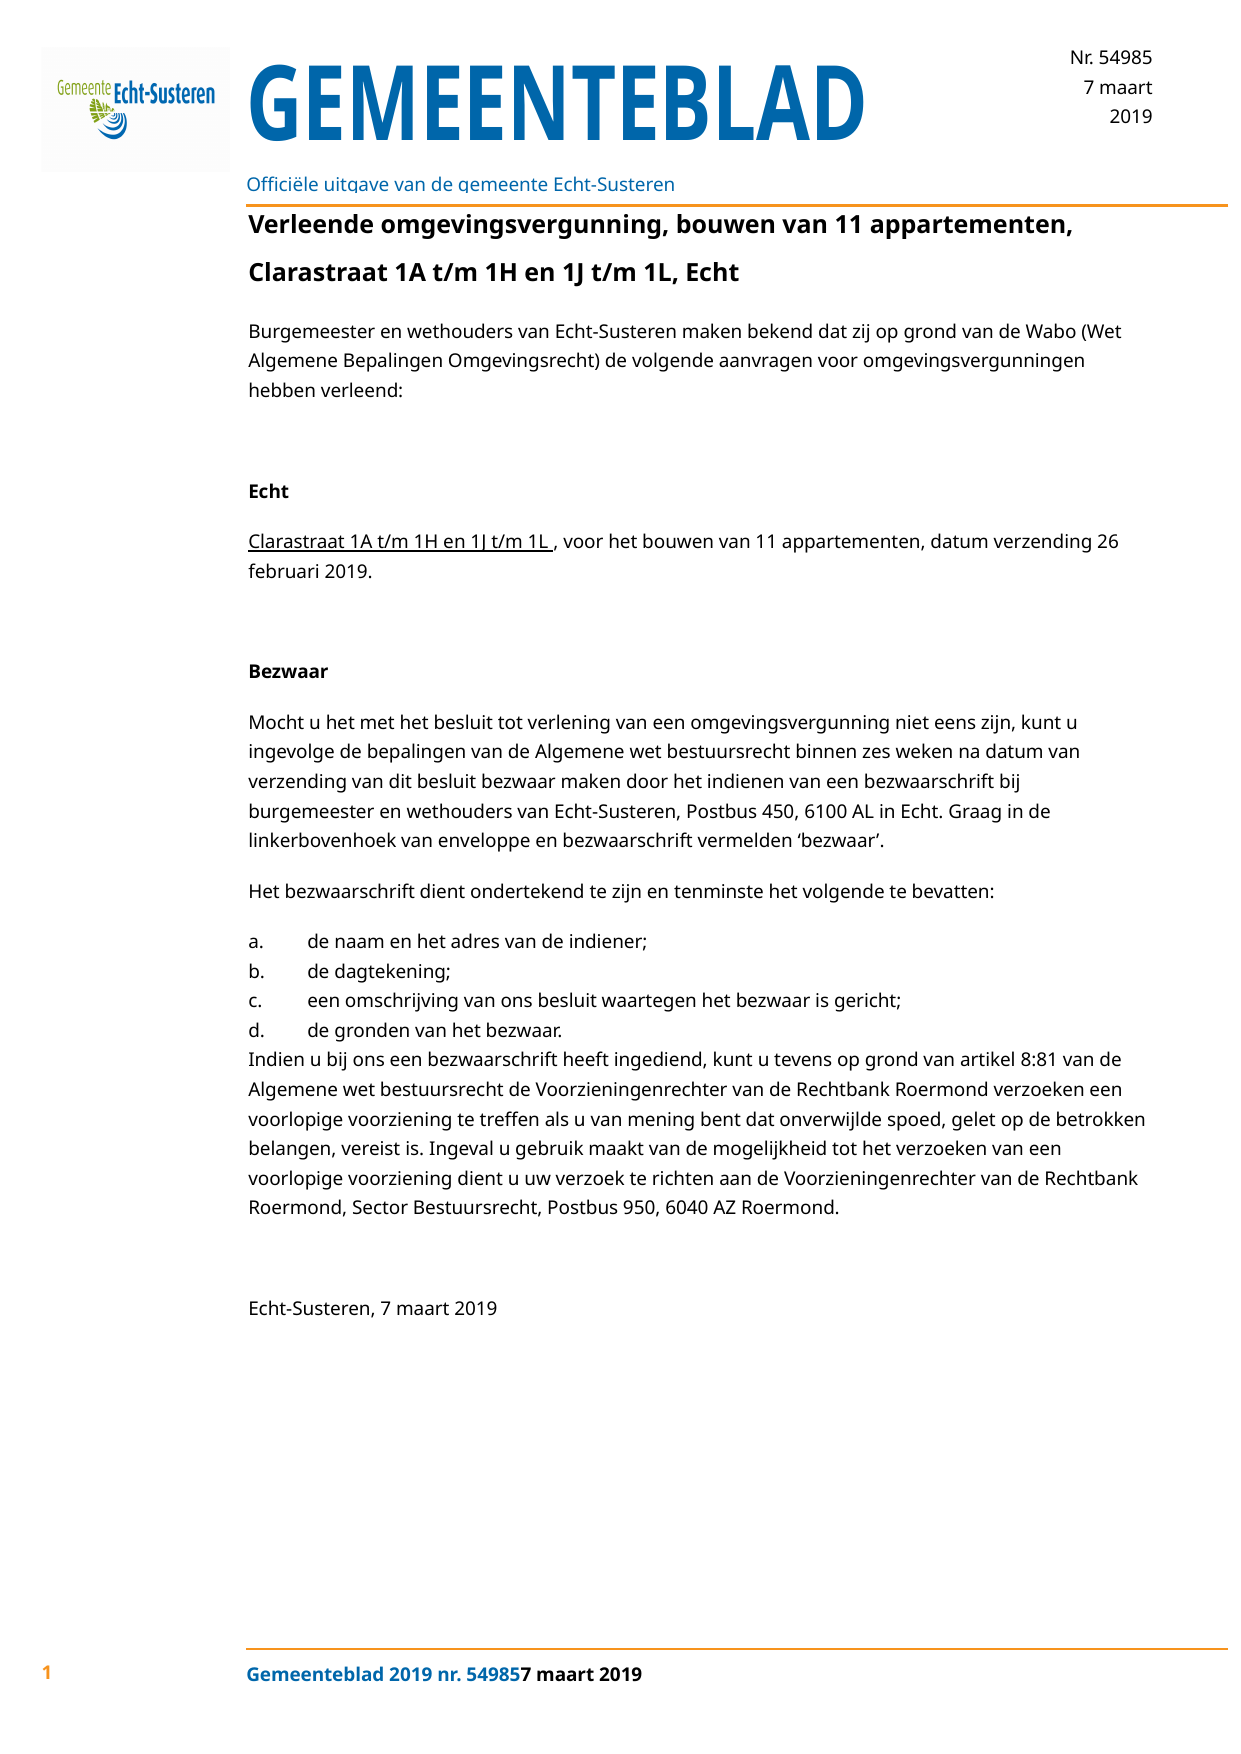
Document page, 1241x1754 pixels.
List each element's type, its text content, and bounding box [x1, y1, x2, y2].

text Echt-Susteren, 7 maart 2019 [248, 1295, 1152, 1321]
list de gronden van het bezwaar. [248, 1017, 1152, 1043]
picture [41, 47, 231, 172]
text Indien u bij ons een bezwaarschrift heeft ingediend, kunt u tevens op grond van artikel 8:81 van de Algemene wet bestuursrecht de Voorzieningenrechter van de Rechtbank Roermond verzoeken een voorlopige voorziening te treffen als u van mening bent dat onverwijlde spoed, gelet op de betrokken belangen, vereist is. Ingeval u gebruik maakt van de mogelijkheid tot het verzoeken van een voorlopige voorziening dient u uw verzoek te richten aan de Voorzieningenrechter van de Rechtbank Roermond, Sector Bestuursrecht, Postbus 950, 6040 AZ Roermond. [248, 1047, 1152, 1220]
text Echt [248, 478, 1152, 504]
text Clarastraat 1A t/m 1H en 1J t/m 1L , voor het bouwen van 11 appartementen, datum verzending 26 februari 2019. [248, 528, 1152, 584]
text Burgemeester en wethouders van Echt-Susteren maken bekend dat zij op grond van de Wabo (Wet Algemene Bepalingen Omgevingsrecht) de volgende aanvragen voor omgevingsvergunningen hebben verleend: [248, 318, 1152, 403]
text Het bezwaarschrift dient ondertekend te zijn en tenminste het volgende te bevatten: [248, 878, 1152, 904]
list de dagtekening; [248, 958, 1152, 984]
list een omschrijving van ons besluit waartegen het bezwaar is gericht; [248, 987, 1152, 1013]
text Mocht u het met het besluit tot verlening van een omgevingsvergunning niet eens zijn, kunt u ingevolge de bepalingen van de Algemene wet bestuursrecht binnen zes weken na datum van verzending van dit besluit bezwaar maken door het indienen van een bezwaarschrift bij burgemeester en wethouders van Echt-Susteren, Postbus 450, 6100 AL in Echt. Graag in de linkerbovenhoek van enveloppe en bezwaarschrift vermelden ‘bezwaar’. [248, 709, 1152, 853]
list de naam en het adres van de indiener; [248, 928, 1152, 954]
text Verleende omgevingsvergunning, bouwen van 11 appartementen, Clarastraat 1A t/m 1H en 1J t/m 1L, Echt [248, 207, 1152, 288]
text Bezwaar [248, 659, 1152, 684]
